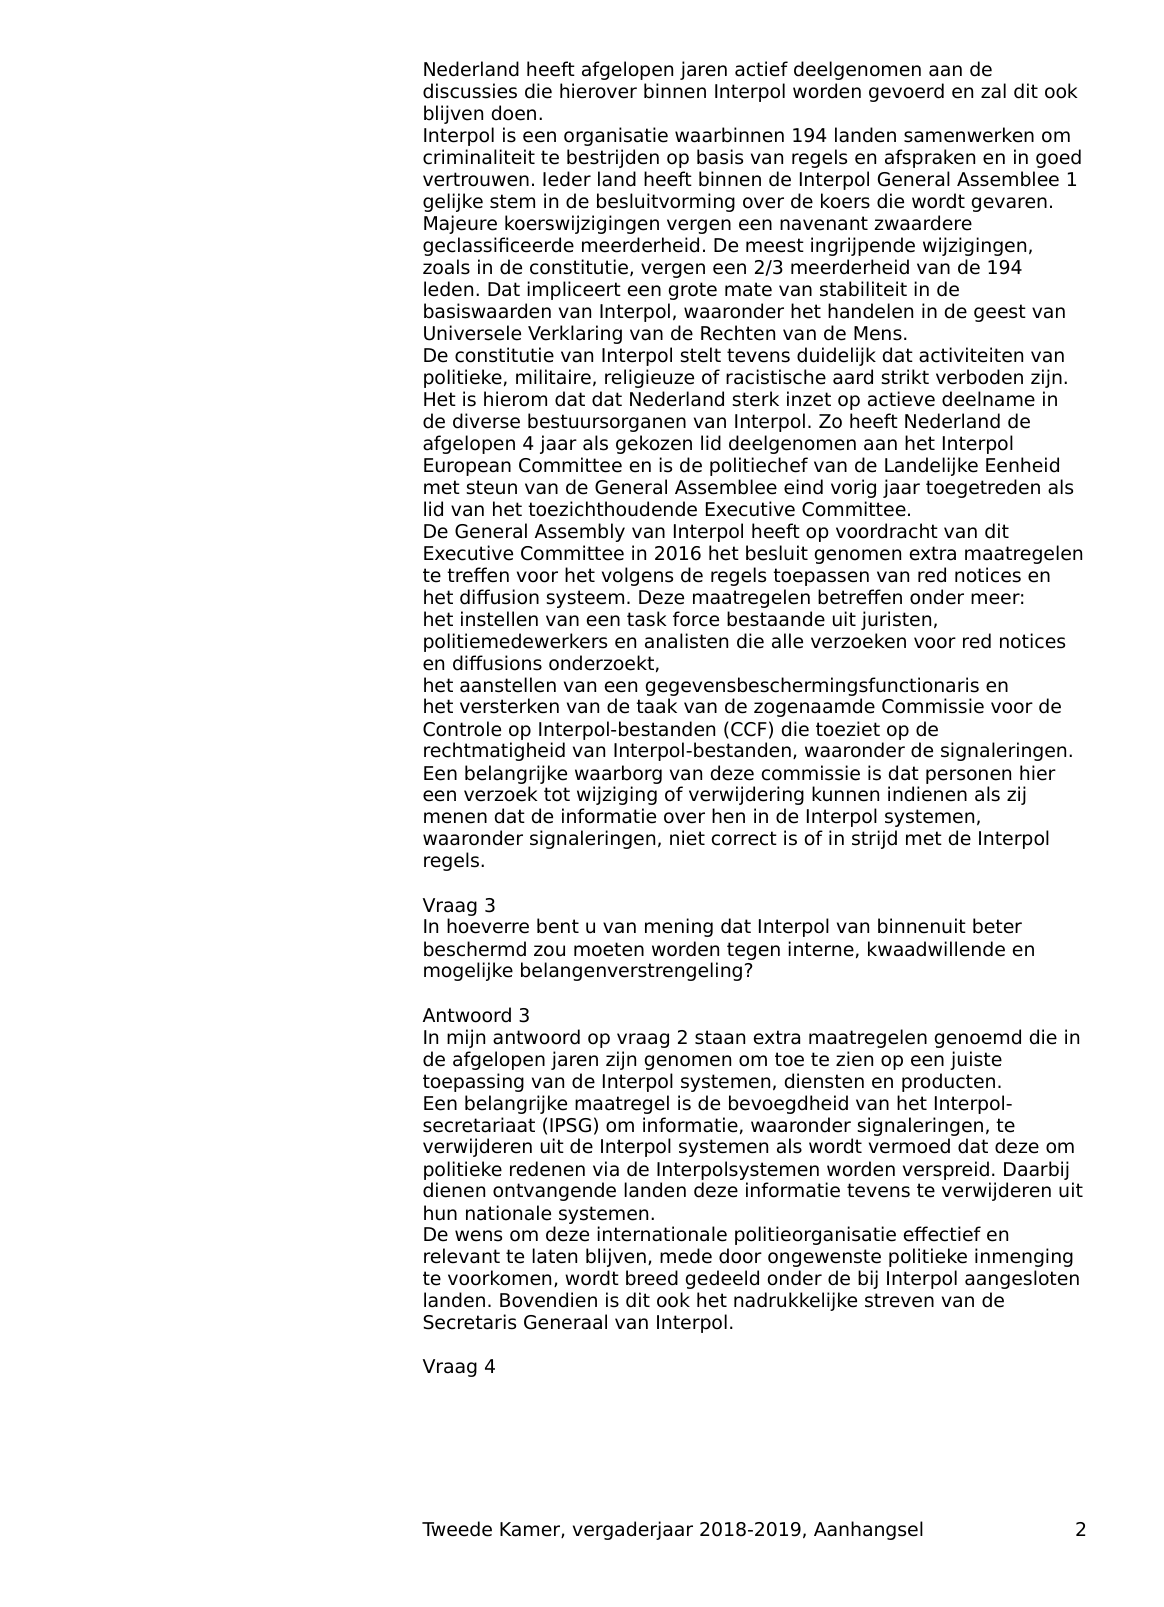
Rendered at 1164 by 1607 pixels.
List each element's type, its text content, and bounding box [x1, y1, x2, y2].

text het aanstellen van een gegevensbeschermingsfunctionaris en [422, 674, 1087, 696]
text De constitutie van Interpol stelt tevens duidelijk dat activiteiten van politieke, militaire, religieuze of racistische aard strikt verboden zijn. [422, 345, 1087, 389]
text het versterken van de taak van de zogenaamde Commissie voor de Controle op Interpol-bestanden (CCF) die toeziet op de rechtmatigheid van Interpol-bestanden, waaronder de signaleringen. [422, 696, 1087, 762]
text In hoeverre bent u van mening dat Interpol van binnenuit beter beschermd zou moeten worden tegen interne, kwaadwillende en mogelijke belangenverstrengeling? [422, 916, 1087, 982]
text Antwoord 3 [422, 1004, 1087, 1027]
text Vraag 4 [422, 1356, 1087, 1378]
text het instellen van een task force bestaande uit juristen, politiemedewerkers en analisten die alle verzoeken voor red notices en diffusions onderzoekt, [422, 608, 1087, 674]
text Nederland heeft afgelopen jaren actief deelgenomen aan de discussies die hierover binnen Interpol worden gevoerd en zal dit ook blijven doen. [422, 59, 1087, 125]
text Een belangrijke waarborg van deze commissie is dat personen hier een verzoek tot wijziging of verwijdering kunnen indienen als zij menen dat de informatie over hen in de Interpol systemen, waaronder signaleringen, niet correct is of in strijd met de Interpol regels. [422, 762, 1087, 872]
text Vraag 3 [422, 894, 1087, 916]
text De wens om deze internationale politieorganisatie effectief en relevant te laten blijven, mede door ongewenste politieke inmenging te voorkomen, wordt breed gedeeld onder de bij Interpol aangesloten landen. Bovendien is dit ook het nadrukkelijke streven van de Secretaris Generaal van Interpol. [422, 1224, 1087, 1334]
text Het is hierom dat dat Nederland sterk inzet op actieve deelname in de diverse bestuursorganen van Interpol. Zo heeft Nederland de afgelopen 4 jaar als gekozen lid deelgenomen aan het Interpol European Committee en is de politiechef van de Landelijke Eenheid met steun van de General Assemblee eind vorig jaar toegetreden als lid van het toezichthoudende Executive Committee. [422, 389, 1087, 521]
text De General Assembly van Interpol heeft op voordracht van dit Executive Committee in 2016 het besluit genomen extra maatregelen te treffen voor het volgens de regels toepassen van red notices en het diffusion systeem. Deze maatregelen betreffen onder meer: [422, 521, 1087, 608]
text Interpol is een organisatie waarbinnen 194 landen samenwerken om criminaliteit te bestrijden op basis van regels en afspraken en in goed vertrouwen. Ieder land heeft binnen de Interpol General Assemblee 1 gelijke stem in de besluitvorming over de koers die wordt gevaren. Majeure koerswijzigingen vergen een navenant zwaardere geclassificeerde meerderheid. De meest ingrijpende wijzigingen, zoals in de constitutie, vergen een 2/3 meerderheid van de 194 leden. Dat impliceert een grote mate van stabiliteit in de basiswaarden van Interpol, waaronder het handelen in de geest van Universele Verklaring van de Rechten van de Mens. [422, 125, 1087, 345]
text Een belangrijke maatregel is de bevoegdheid van het Interpol-secretariaat (IPSG) om informatie, waaronder signaleringen, te verwijderen uit de Interpol systemen als wordt vermoed dat deze om politieke redenen via de Interpolsystemen worden verspreid. Daarbij dienen ontvangende landen deze informatie tevens te verwijderen uit hun nationale systemen. [422, 1092, 1087, 1224]
text In mijn antwoord op vraag 2 staan extra maatregelen genoemd die in de afgelopen jaren zijn genomen om toe te zien op een juiste toepassing van de Interpol systemen, diensten en producten. [422, 1027, 1087, 1092]
